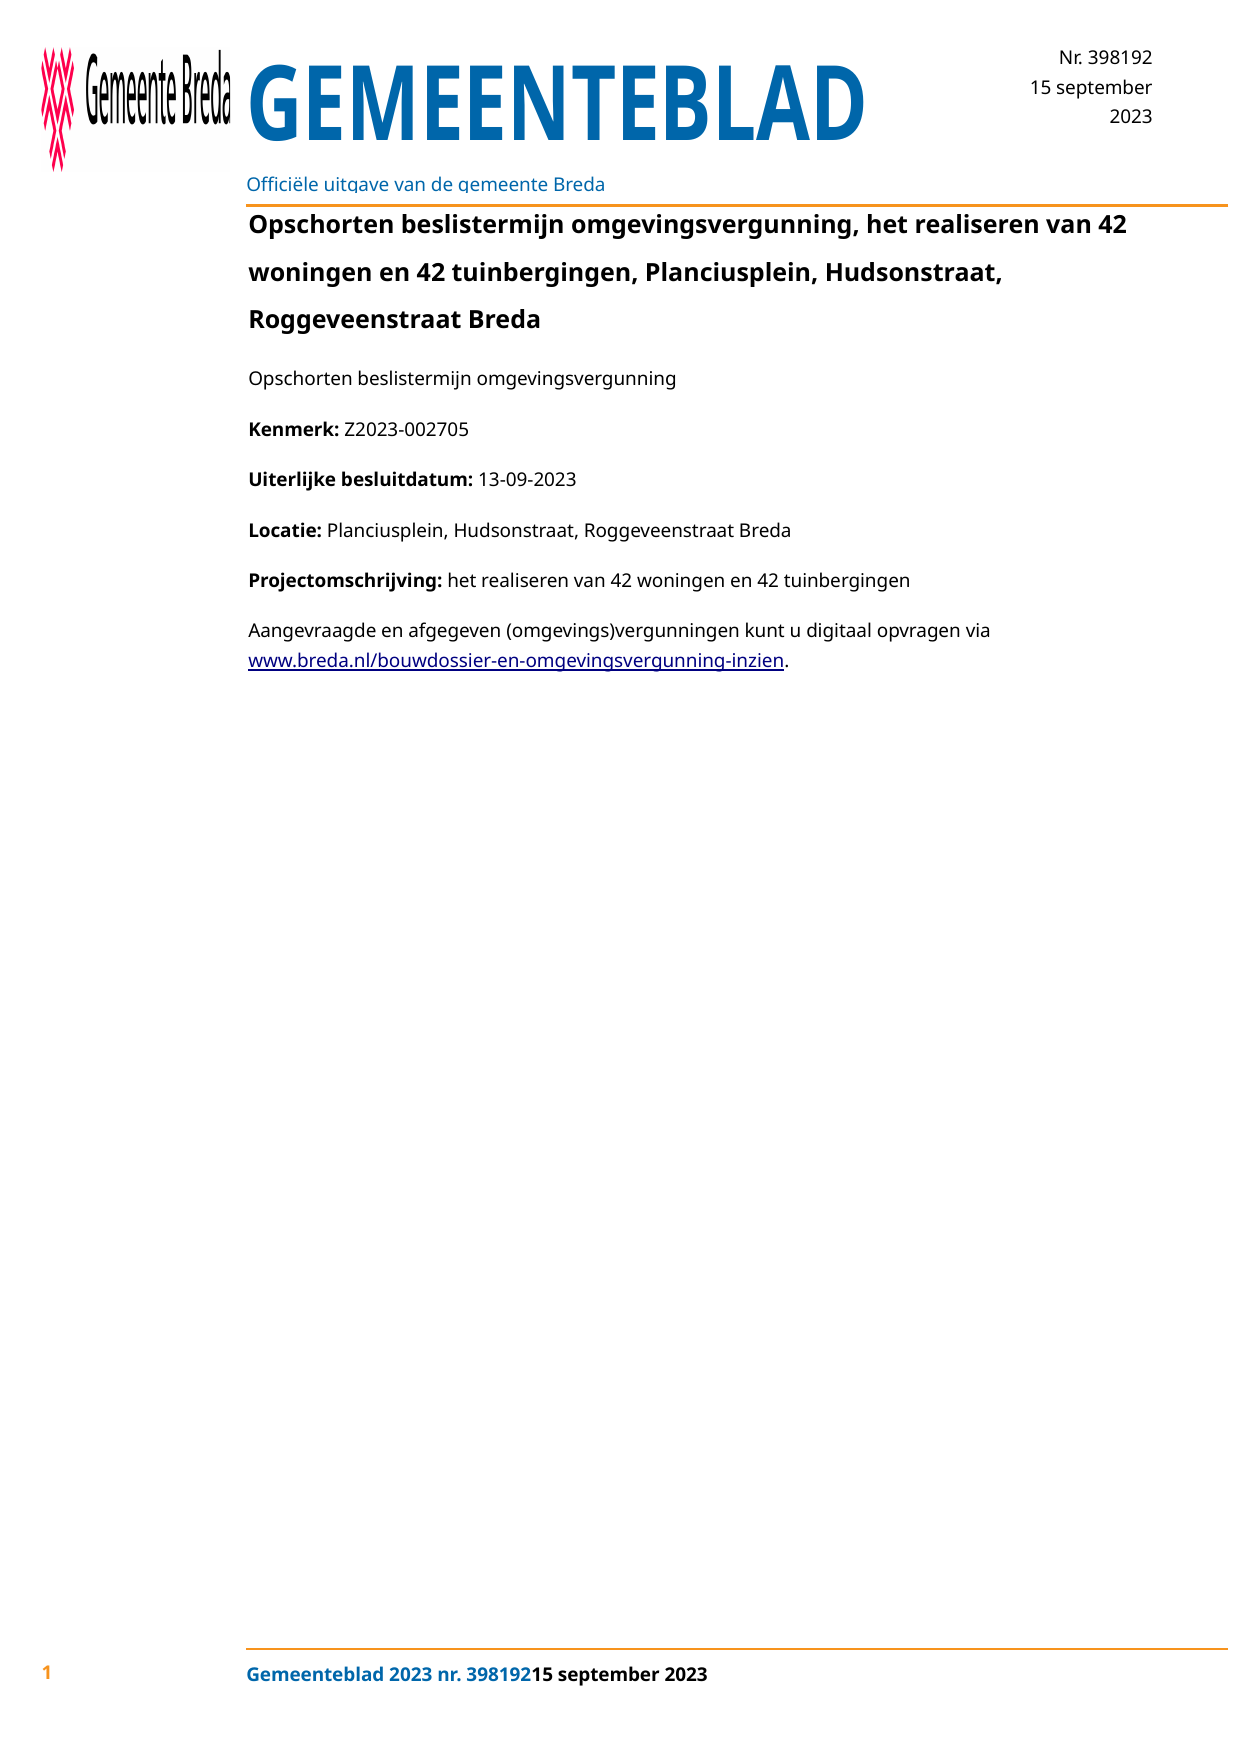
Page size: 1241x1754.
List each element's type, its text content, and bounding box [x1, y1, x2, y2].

text Opschorten beslistermijn omgevingsvergunning [248, 366, 1152, 391]
text Locatie: Planciusplein, Hudsonstraat, Roggeveenstraat Breda [248, 517, 1152, 542]
picture [41, 47, 231, 172]
text Opschorten beslistermijn omgevingsvergunning, het realiseren van 42 woningen en 42 tuinbergingen, Planciusplein, Hudsonstraat, Roggeveenstraat Breda [248, 207, 1152, 336]
text Projectomschrijving: het realiseren van 42 woningen en 42 tuinbergingen [248, 567, 1152, 593]
text Uiterlijke besluitdatum: 13-09-2023 [248, 466, 1152, 492]
text Kenmerk: Z2023-002705 [248, 416, 1152, 442]
text Aangevraagde en afgegeven (omgevings)vergunningen kunt u digitaal opvragen via www.breda.nl/bouwdossier-en-omgevingsvergunning-inzien. [248, 618, 1152, 673]
